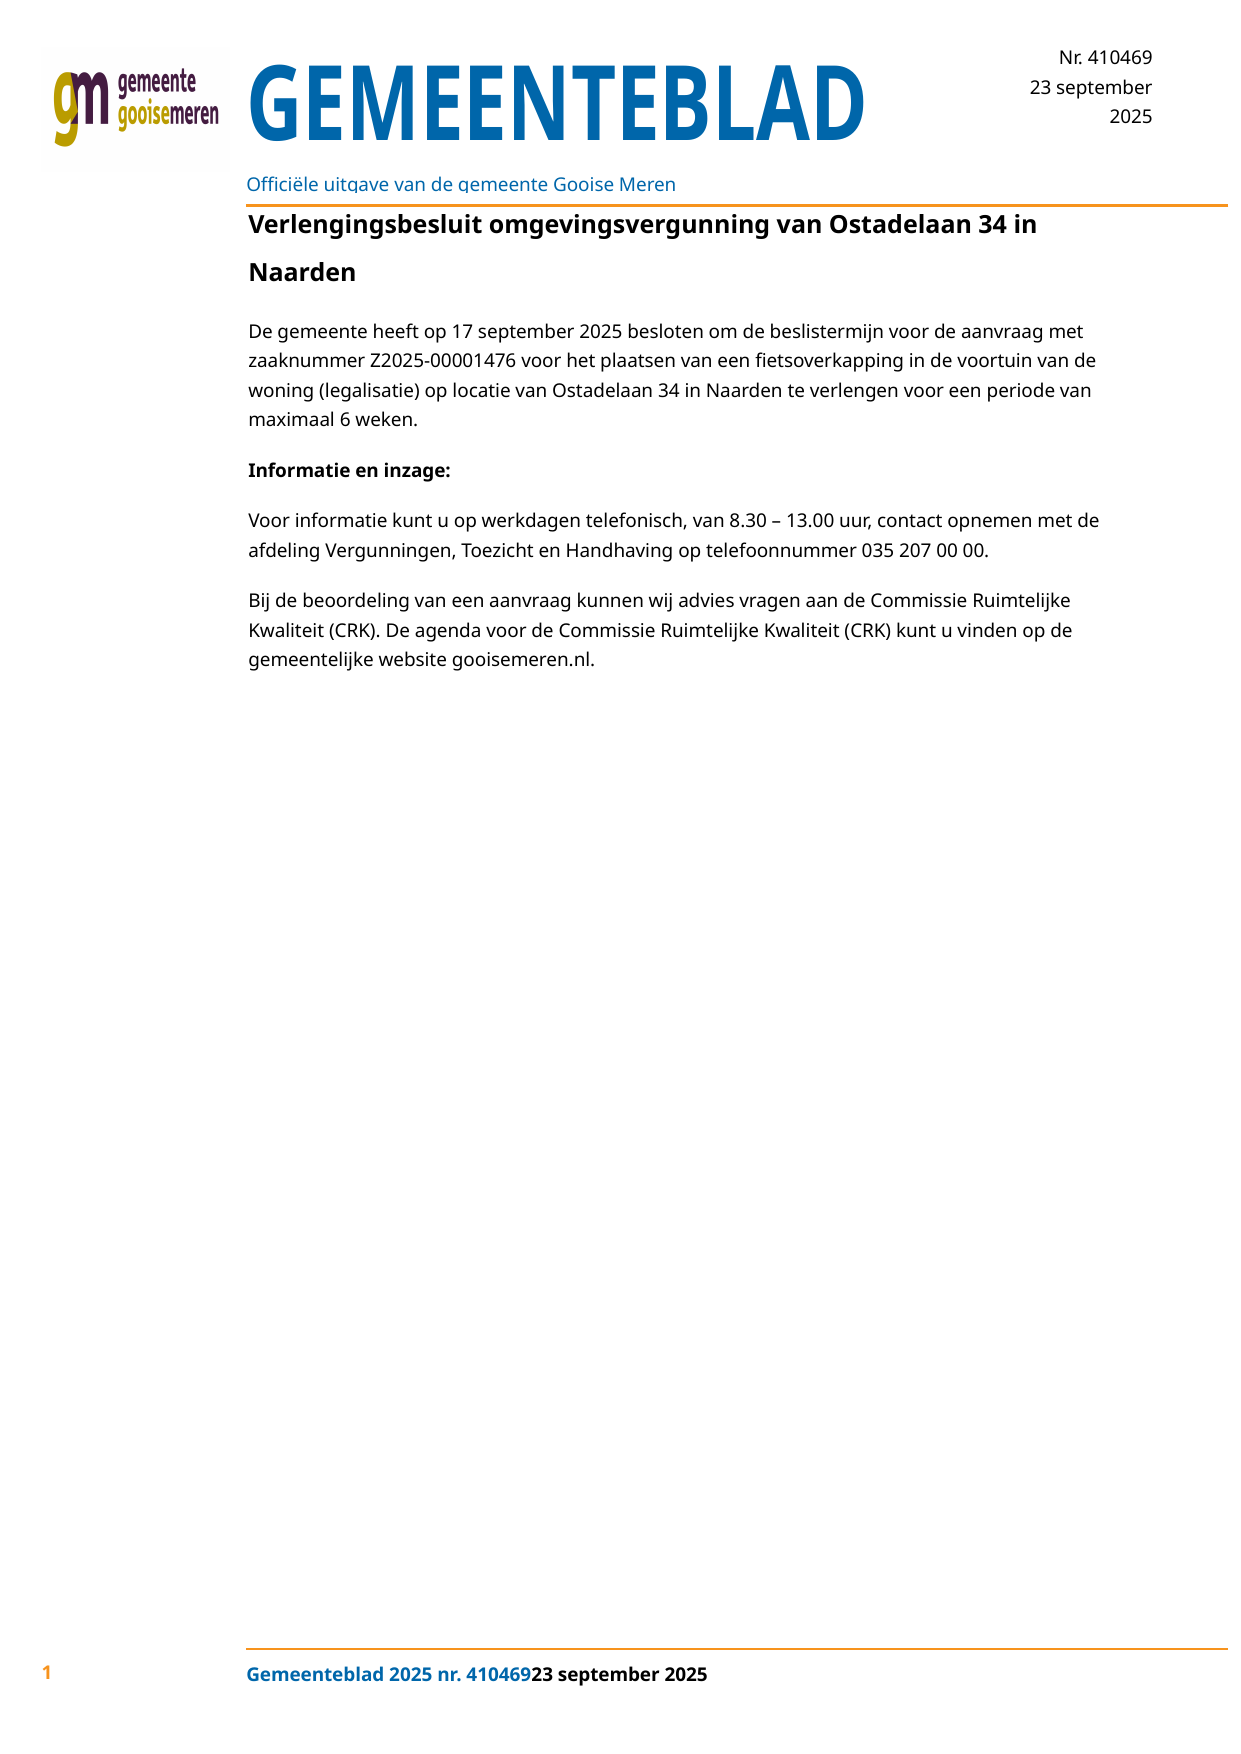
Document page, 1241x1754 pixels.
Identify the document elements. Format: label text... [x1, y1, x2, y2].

text Bij de beoordeling van een aanvraag kunnen wij advies vragen aan de Commissie Ruimtelijke Kwaliteit (CRK). De agenda voor de Commissie Ruimtelijke Kwaliteit (CRK) kunt u vinden op de gemeentelijke website gooisemeren.nl. [248, 587, 1152, 672]
text Informatie en inzage: [248, 457, 1152, 483]
picture [41, 47, 231, 172]
text Verlengingsbesluit omgevingsvergunning van Ostadelaan 34 in Naarden [248, 207, 1152, 288]
text De gemeente heeft op 17 september 2025 besloten om de beslistermijn voor de aanvraag met zaaknummer Z2025-00001476 voor het plaatsen van een fietsoverkapping in de voortuin van de woning (legalisatie) op locatie van Ostadelaan 34 in Naarden te verlengen voor een periode van maximaal 6 weken. [248, 318, 1152, 432]
text Voor informatie kunt u op werkdagen telefonisch, van 8.30 – 13.00 uur, contact opnemen met de afdeling Vergunningen, Toezicht en Handhaving op telefoonnummer 035 207 00 00. [248, 507, 1152, 563]
